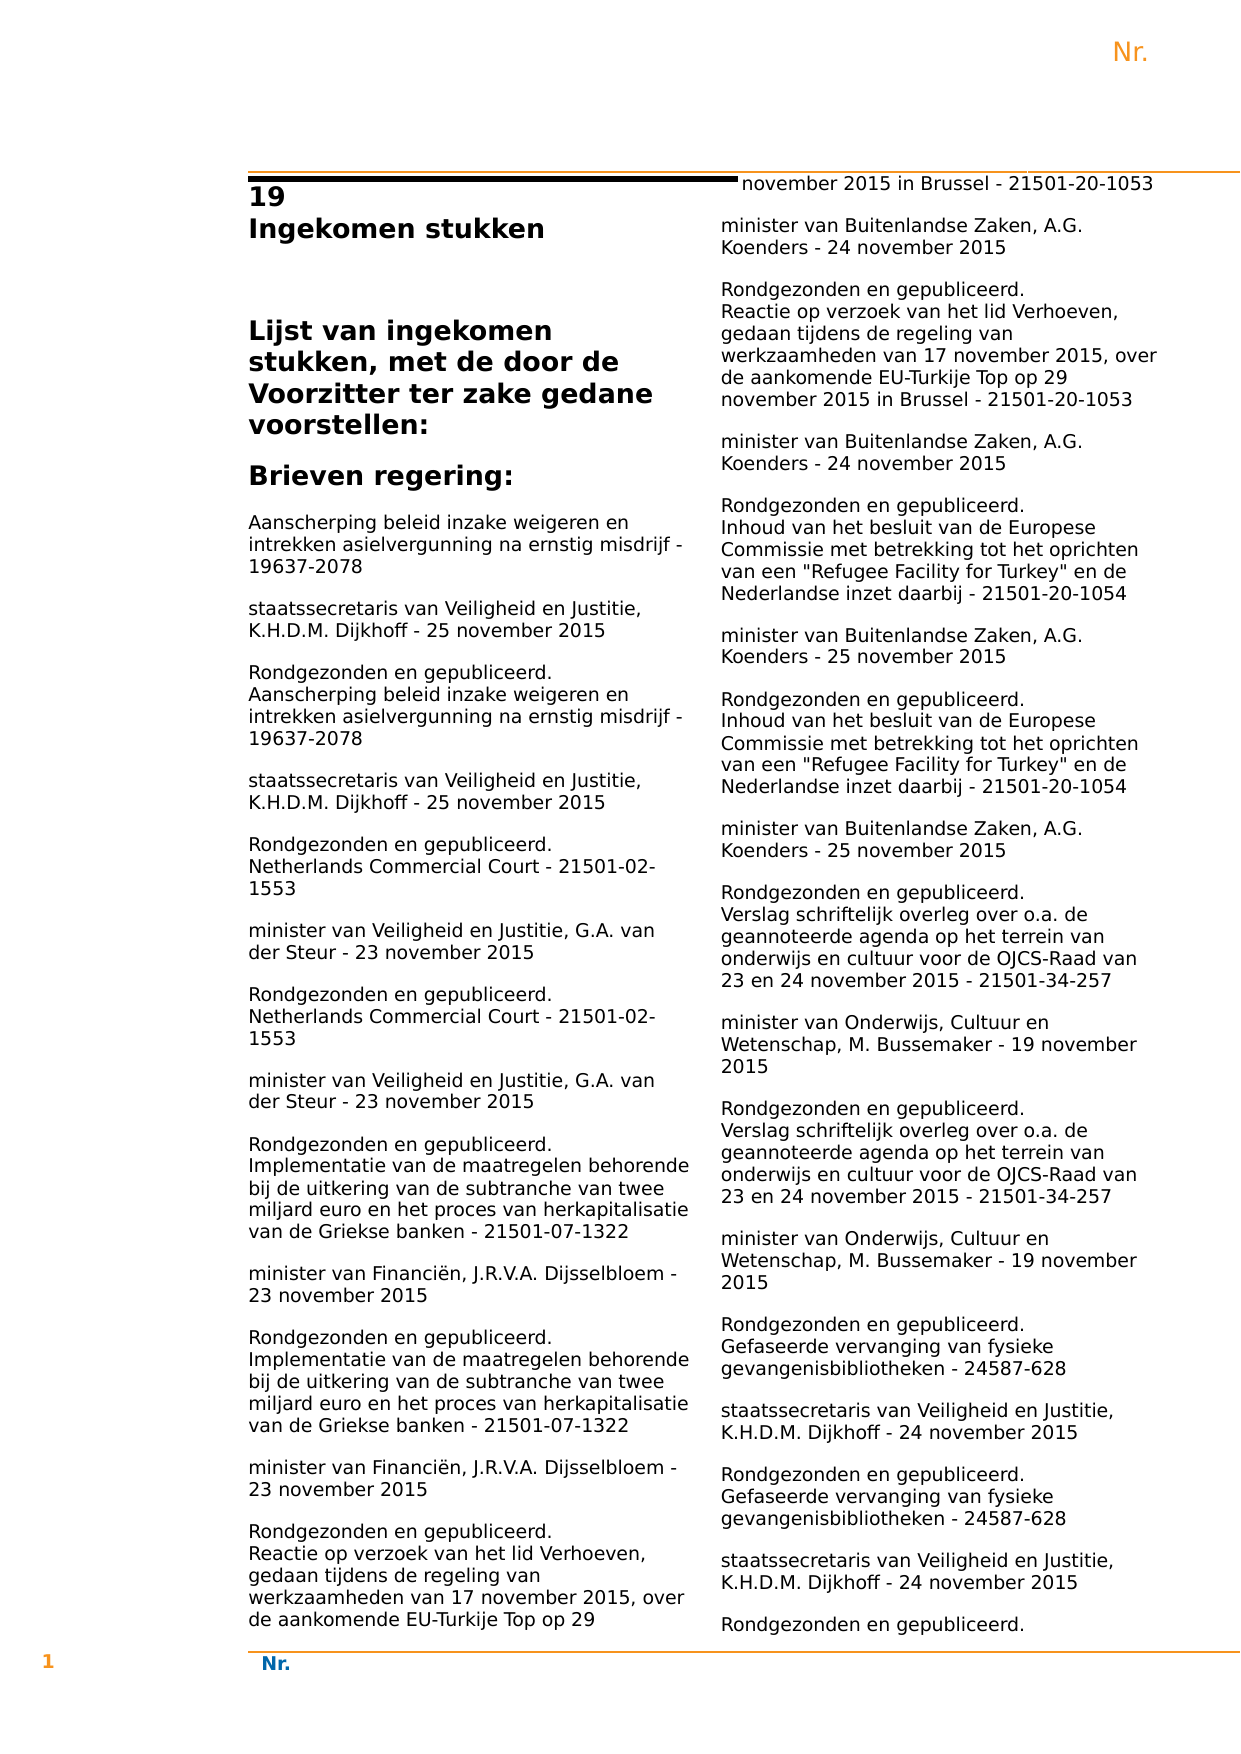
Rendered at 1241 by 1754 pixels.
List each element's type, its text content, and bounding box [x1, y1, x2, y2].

text Verslag schriftelijk overleg over o.a. de geannoteerde agenda op het terrein van onderwijs en cultuur voor de OJCS-Raad van 23 en 24 november 2015 - 21501-34-257 [721, 1120, 1163, 1208]
text Gefaseerde vervanging van fysieke gevangenisbibliotheken - 24587-628 [721, 1486, 1163, 1530]
text Implementatie van de maatregelen behorende bij de uitkering van de subtranche van twee miljard euro en het proces van herkapitalisatie van de Griekse banken - 21501-07-1322 [248, 1155, 691, 1243]
text Reactie op verzoek van het lid Verhoeven, gedaan tijdens de regeling van werkzaamheden van 17 november 2015, over de aankomende EU-Turkije Top op 29 [248, 1543, 691, 1631]
text minister van Financiën, J.R.V.A. Dijsselbloem - 23 november 2015 [248, 1457, 691, 1501]
text Rondgezonden en gepubliceerd. [248, 1133, 691, 1155]
text staatssecretaris van Veiligheid en Justitie, K.H.D.M. Dijkhoff - 25 november 2015 [248, 770, 691, 814]
text minister van Buitenlandse Zaken, A.G. Koenders - 24 november 2015 [721, 431, 1163, 474]
text staatssecretaris van Veiligheid en Justitie, K.H.D.M. Dijkhoff - 24 november 2015 [721, 1400, 1163, 1444]
text Rondgezonden en gepubliceerd. [721, 1098, 1163, 1120]
text minister van Buitenlandse Zaken, A.G. Koenders - 25 november 2015 [721, 818, 1163, 862]
text Rondgezonden en gepubliceerd. [248, 1327, 691, 1349]
text staatssecretaris van Veiligheid en Justitie, K.H.D.M. Dijkhoff - 24 november 2015 [721, 1550, 1163, 1594]
text Rondgezonden en gepubliceerd. [248, 1521, 691, 1543]
text Rondgezonden en gepubliceerd. [248, 834, 691, 856]
text Rondgezonden en gepubliceerd. [721, 1464, 1163, 1486]
text Rondgezonden en gepubliceerd. [248, 983, 691, 1006]
text november 2015 in Brussel - 21501-20-1053 [721, 173, 1163, 195]
text Rondgezonden en gepubliceerd. [721, 688, 1163, 710]
text Gefaseerde vervanging van fysieke gevangenisbibliotheken - 24587-628 [721, 1336, 1163, 1380]
text minister van Veiligheid en Justitie, G.A. van der Steur - 23 november 2015 [248, 1069, 691, 1113]
title Brieven regering: [248, 461, 691, 492]
text Inhoud van het besluit van de Europese Commissie met betrekking tot het oprichten van een "Refugee Facility for Turkey" en de Nederlandse inzet daarbij - 21501-20-1054 [721, 710, 1163, 798]
title 19 Ingekomen stukken [248, 182, 691, 244]
title Lijst van ingekomen stukken, met de door de Voorzitter ter zake gedane voorstellen: [248, 316, 691, 441]
text Rondgezonden en gepubliceerd. [721, 882, 1163, 904]
text Rondgezonden en gepubliceerd. [721, 279, 1163, 301]
text Implementatie van de maatregelen behorende bij de uitkering van de subtranche van twee miljard euro en het proces van herkapitalisatie van de Griekse banken - 21501-07-1322 [248, 1349, 691, 1437]
text Rondgezonden en gepubliceerd. [721, 494, 1163, 517]
text Verslag schriftelijk overleg over o.a. de geannoteerde agenda op het terrein van onderwijs en cultuur voor de OJCS-Raad van 23 en 24 november 2015 - 21501-34-257 [721, 904, 1163, 992]
text minister van Onderwijs, Cultuur en Wetenschap, M. Bussemaker - 19 november 2015 [721, 1012, 1163, 1078]
text Inhoud van het besluit van de Europese Commissie met betrekking tot het oprichten van een "Refugee Facility for Turkey" en de Nederlandse inzet daarbij - 21501-20-1054 [721, 517, 1163, 604]
text Aanscherping beleid inzake weigeren en intrekken asielvergunning na ernstig misdrijf - 19637-2078 [248, 684, 691, 750]
text Reactie op verzoek van het lid Verhoeven, gedaan tijdens de regeling van werkzaamheden van 17 november 2015, over de aankomende EU-Turkije Top op 29 november 2015 in Brussel - 21501-20-1053 [721, 301, 1163, 411]
text Rondgezonden en gepubliceerd. [721, 1614, 1163, 1636]
text Aanscherping beleid inzake weigeren en intrekken asielvergunning na ernstig misdrijf - 19637-2078 [248, 512, 691, 578]
text minister van Financiën, J.R.V.A. Dijsselbloem - 23 november 2015 [248, 1263, 691, 1307]
text minister van Buitenlandse Zaken, A.G. Koenders - 24 november 2015 [721, 215, 1163, 259]
text Rondgezonden en gepubliceerd. [721, 1314, 1163, 1336]
text minister van Onderwijs, Cultuur en Wetenschap, M. Bussemaker - 19 november 2015 [721, 1228, 1163, 1294]
text Rondgezonden en gepubliceerd. [248, 662, 691, 684]
text Netherlands Commercial Court - 21501-02-1553 [248, 856, 691, 899]
text staatssecretaris van Veiligheid en Justitie, K.H.D.M. Dijkhoff - 25 november 2015 [248, 598, 691, 642]
text minister van Buitenlandse Zaken, A.G. Koenders - 25 november 2015 [721, 624, 1163, 668]
text minister van Veiligheid en Justitie, G.A. van der Steur - 23 november 2015 [248, 919, 691, 963]
text Netherlands Commercial Court - 21501-02-1553 [248, 1006, 691, 1049]
